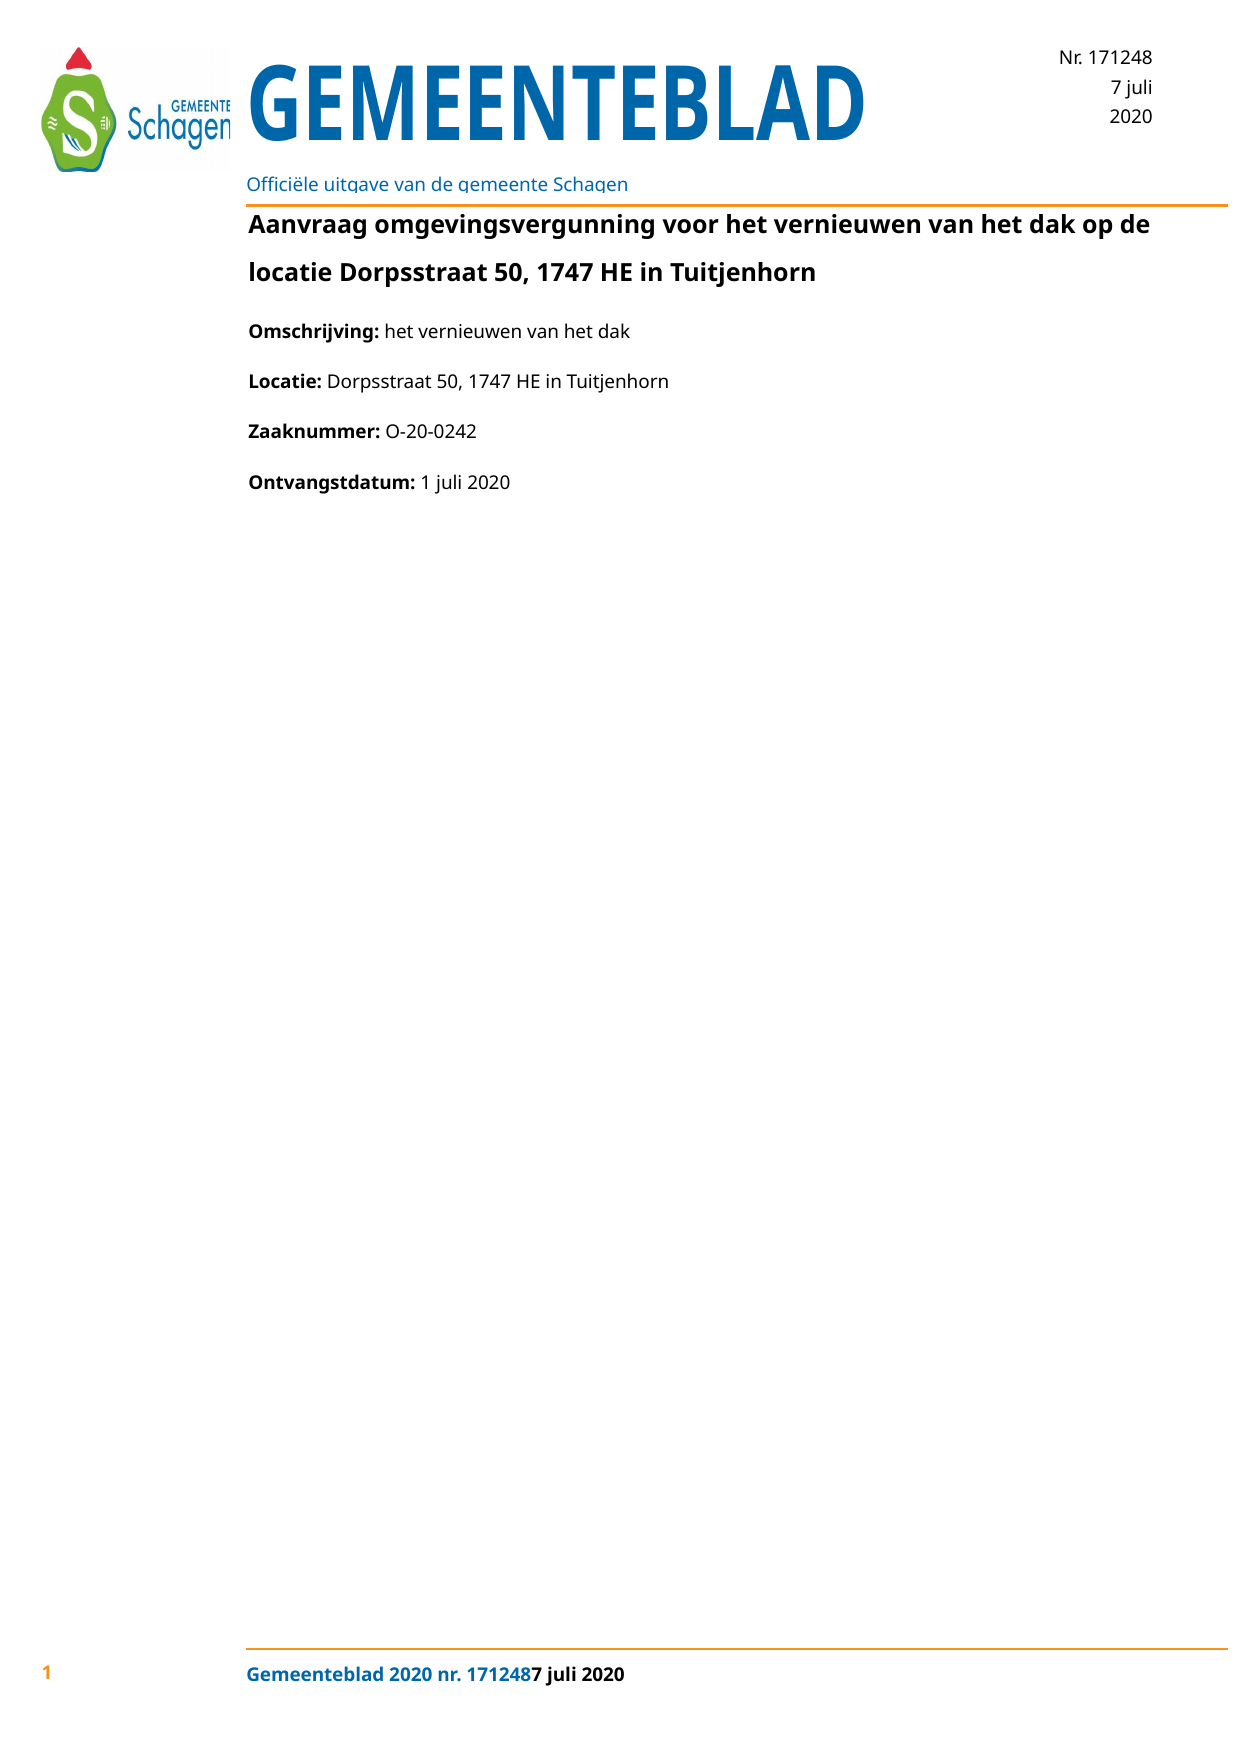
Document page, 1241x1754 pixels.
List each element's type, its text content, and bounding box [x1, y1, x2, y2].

text Aanvraag omgevingsvergunning voor het vernieuwen van het dak op de locatie Dorpsstraat 50, 1747 HE in Tuitjenhorn [248, 207, 1152, 288]
text Zaaknummer: O-20-0242 [248, 419, 1152, 444]
text Locatie: Dorpsstraat 50, 1747 HE in Tuitjenhorn [248, 368, 1152, 394]
text Ontvangstdatum: 1 juli 2020 [248, 469, 1152, 495]
text Omschrijving: het vernieuwen van het dak [248, 318, 1152, 344]
picture [41, 47, 231, 172]
